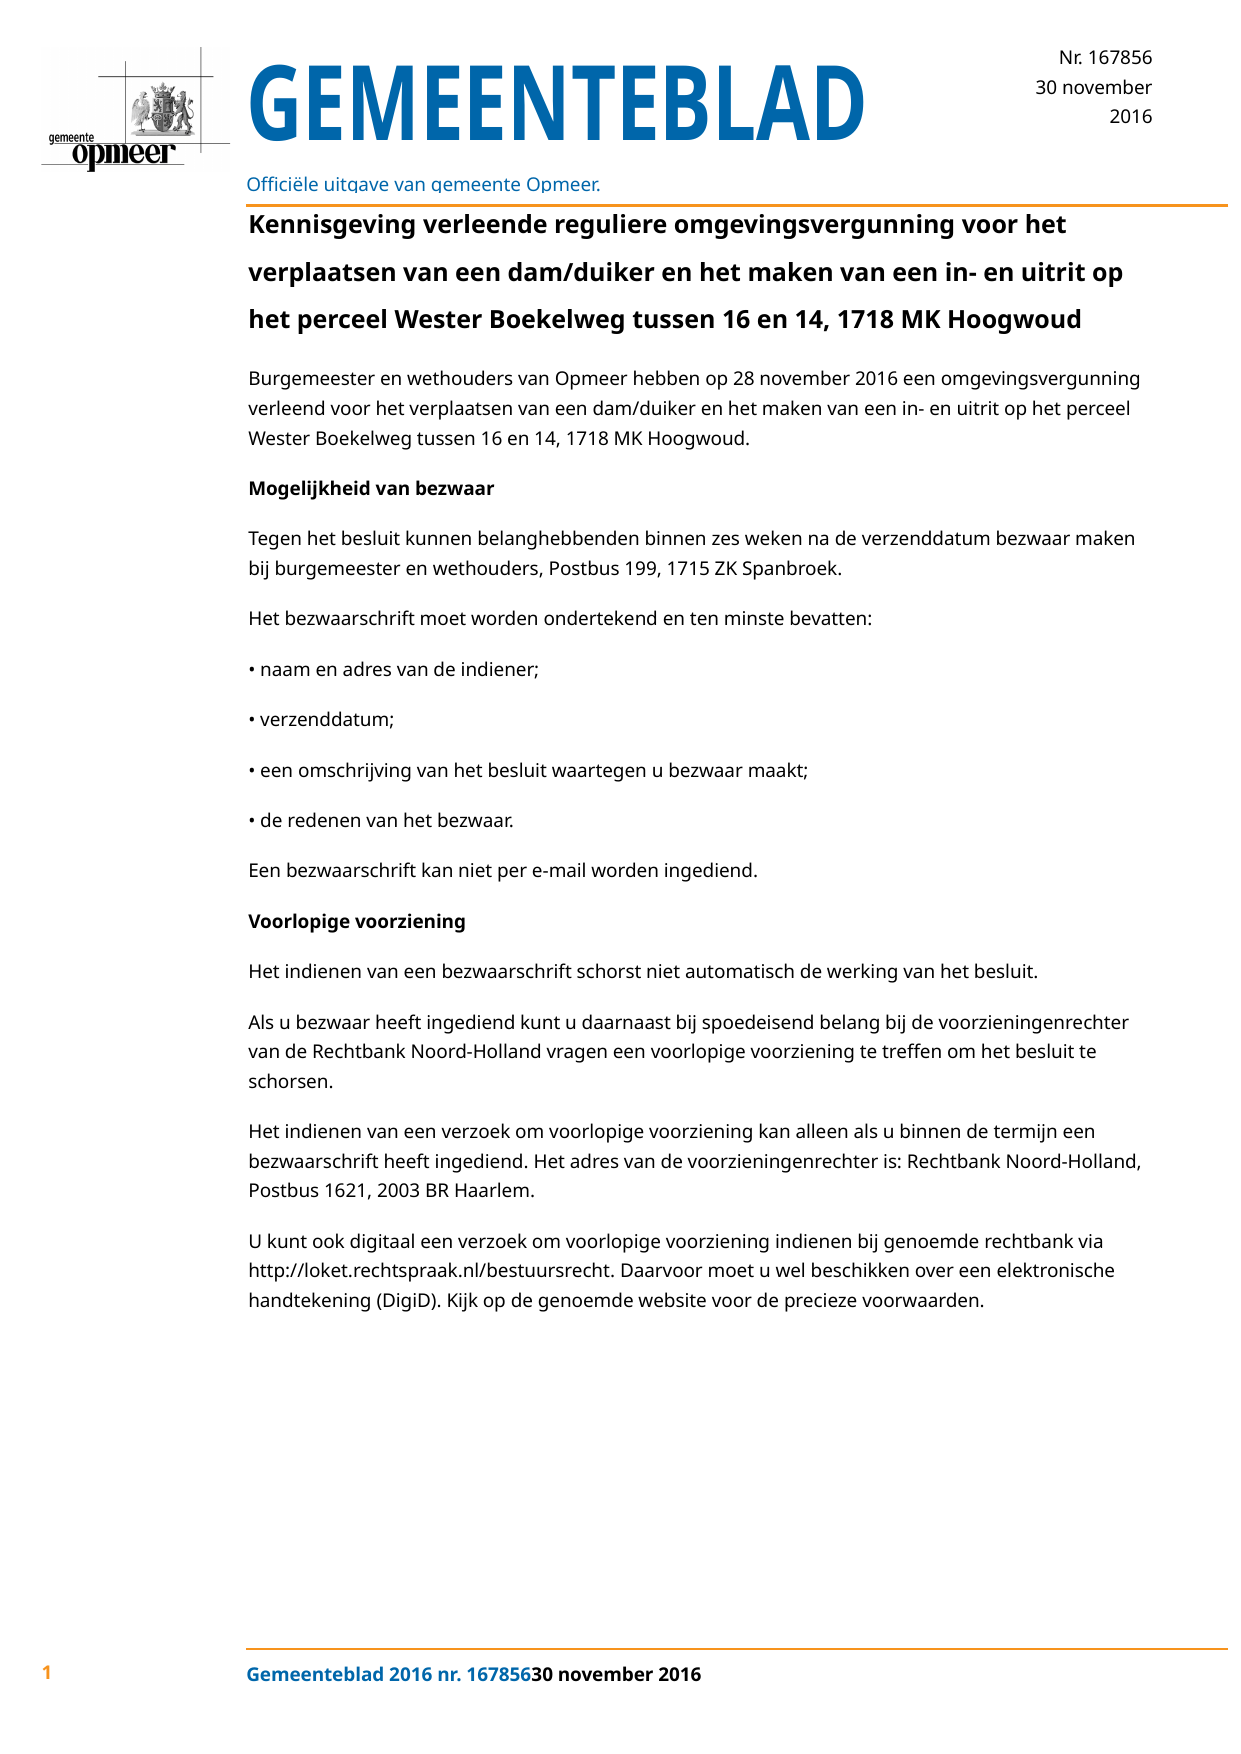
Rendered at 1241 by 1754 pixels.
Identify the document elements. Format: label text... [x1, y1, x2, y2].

text Een bezwaarschrift kan niet per e-mail worden ingediend. [248, 858, 1152, 883]
text Het indienen van een bezwaarschrift schorst niet automatisch de werking van het besluit. [248, 958, 1152, 984]
text Mogelijkheid van bezwaar [248, 475, 1152, 501]
text • de redenen van het bezwaar. [248, 807, 1152, 833]
text Als u bezwaar heeft ingediend kunt u daarnaast bij spoedeisend belang bij de voorzieningenrechter van de Rechtbank Noord-Holland vragen een voorlopige voorziening te treffen om het besluit te schorsen. [248, 1009, 1152, 1094]
text Burgemeester en wethouders van Opmeer hebben op 28 november 2016 een omgevingsvergunning verleend voor het verplaatsen van een dam/duiker en het maken van een in- en uitrit op het perceel Wester Boekelweg tussen 16 en 14, 1718 MK Hoogwoud. [248, 366, 1152, 450]
text • verzenddatum; [248, 706, 1152, 732]
picture [41, 47, 231, 172]
text • een omschrijving van het besluit waartegen u bezwaar maakt; [248, 757, 1152, 782]
text U kunt ook digitaal een verzoek om voorlopige voorziening indienen bij genoemde rechtbank via http://loket.rechtspraak.nl/bestuursrecht. Daarvoor moet u wel beschikken over een elektronische handtekening (DigiD). Kijk op de genoemde website voor de precieze voorwaarden. [248, 1228, 1152, 1313]
text Het bezwaarschrift moet worden ondertekend en ten minste bevatten: [248, 606, 1152, 631]
text Voorlopige voorziening [248, 908, 1152, 934]
text Kennisgeving verleende reguliere omgevingsvergunning voor het verplaatsen van een dam/duiker en het maken van een in- en uitrit op het perceel Wester Boekelweg tussen 16 en 14, 1718 MK Hoogwoud [248, 207, 1152, 336]
text Het indienen van een verzoek om voorlopige voorziening kan alleen als u binnen de termijn een bezwaarschrift heeft ingediend. Het adres van de voorzieningenrechter is: Rechtbank Noord-Holland, Postbus 1621, 2003 BR Haarlem. [248, 1118, 1152, 1203]
text • naam en adres van de indiener; [248, 656, 1152, 682]
text Tegen het besluit kunnen belanghebbenden binnen zes weken na de verzenddatum bezwaar maken bij burgemeester en wethouders, Postbus 199, 1715 ZK Spanbroek. [248, 526, 1152, 581]
